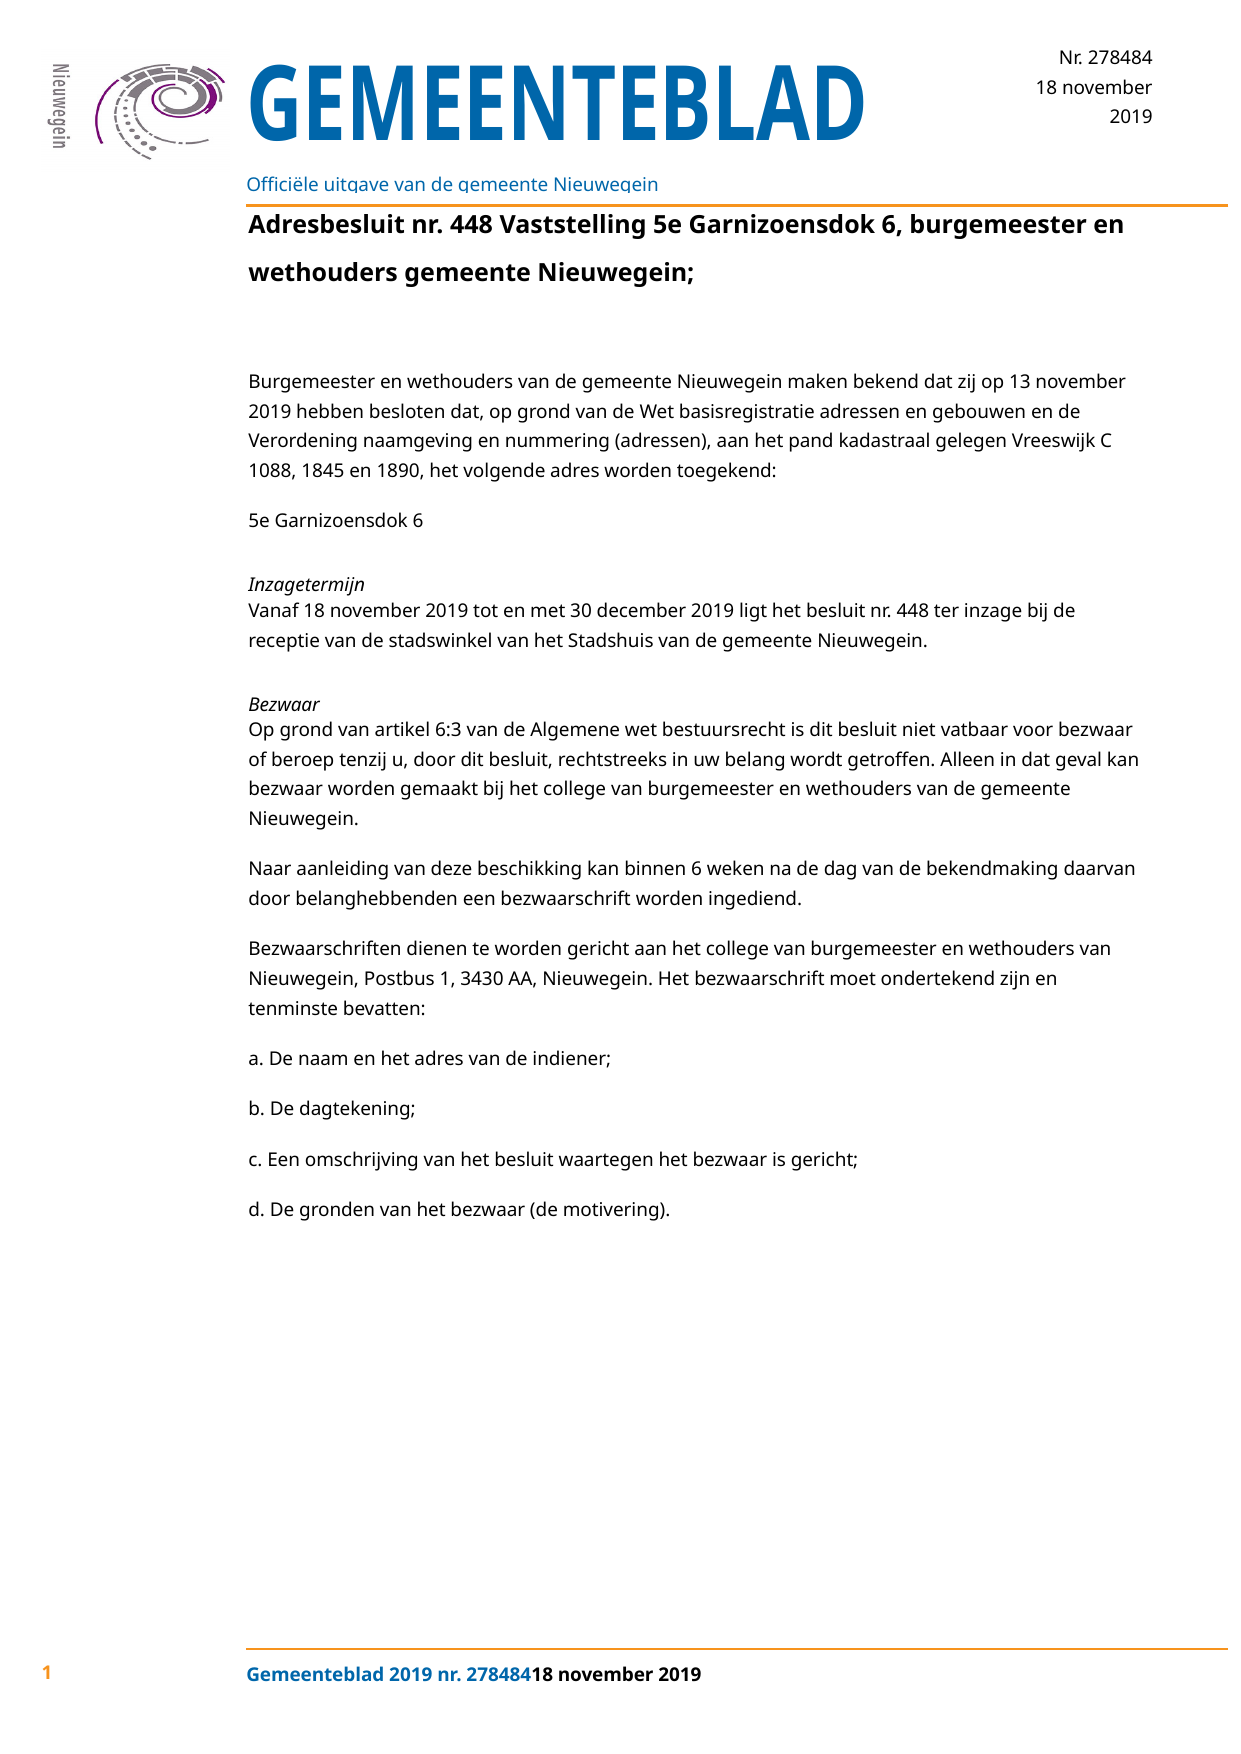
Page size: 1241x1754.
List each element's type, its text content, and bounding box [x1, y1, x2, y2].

text b. De dagtekening; [248, 1096, 1152, 1121]
text Op grond van artikel 6:3 van de Algemene wet bestuursrecht is dit besluit niet vatbaar voor bezwaar of beroep tenzij u, door dit besluit, rechtstreeks in uw belang wordt getroffen. Alleen in dat geval kan bezwaar worden gemaakt bij het college van burgemeester en wethouders van de gemeente Nieuwegein. [248, 716, 1152, 831]
text Adresbesluit nr. 448 Vaststelling 5e Garnizoensdok 6, burgemeester en wethouders gemeente Nieuwegein; [248, 207, 1152, 288]
text Vanaf 18 november 2019 tot en met 30 december 2019 ligt het besluit nr. 448 ter inzage bij de receptie van de stadswinkel van het Stadshuis van de gemeente Nieuwegein. [248, 597, 1152, 652]
text Bezwaar [248, 691, 1152, 716]
text Burgemeester en wethouders van de gemeente Nieuwegein maken bekend dat zij op 13 november 2019 hebben besloten dat, op grond van de Wet basisregistratie adressen en gebouwen en de Verordening naamgeving en nummering (adressen), aan het pand kadastraal gelegen Vreeswijk C 1088, 1845 en 1890, het volgende adres worden toegekend: [248, 368, 1152, 483]
text Bezwaarschriften dienen te worden gericht aan het college van burgemeester en wethouders van Nieuwegein, Postbus 1, 3430 AA, Nieuwegein. Het bezwaarschrift moet ondertekend zijn en tenminste bevatten: [248, 936, 1152, 1021]
text Inzagetermijn [248, 571, 1152, 597]
text 5e Garnizoensdok 6 [248, 507, 1152, 533]
text a. De naam en het adres van de indiener; [248, 1045, 1152, 1071]
text c. Een omschrijving van het besluit waartegen het bezwaar is gericht; [248, 1146, 1152, 1172]
text d. De gronden van het bezwaar (de motivering). [248, 1196, 1152, 1222]
picture [41, 47, 231, 172]
text Naar aanleiding van deze beschikking kan binnen 6 weken na de dag van de bekendmaking daarvan door belanghebbenden een bezwaarschrift worden ingediend. [248, 856, 1152, 911]
